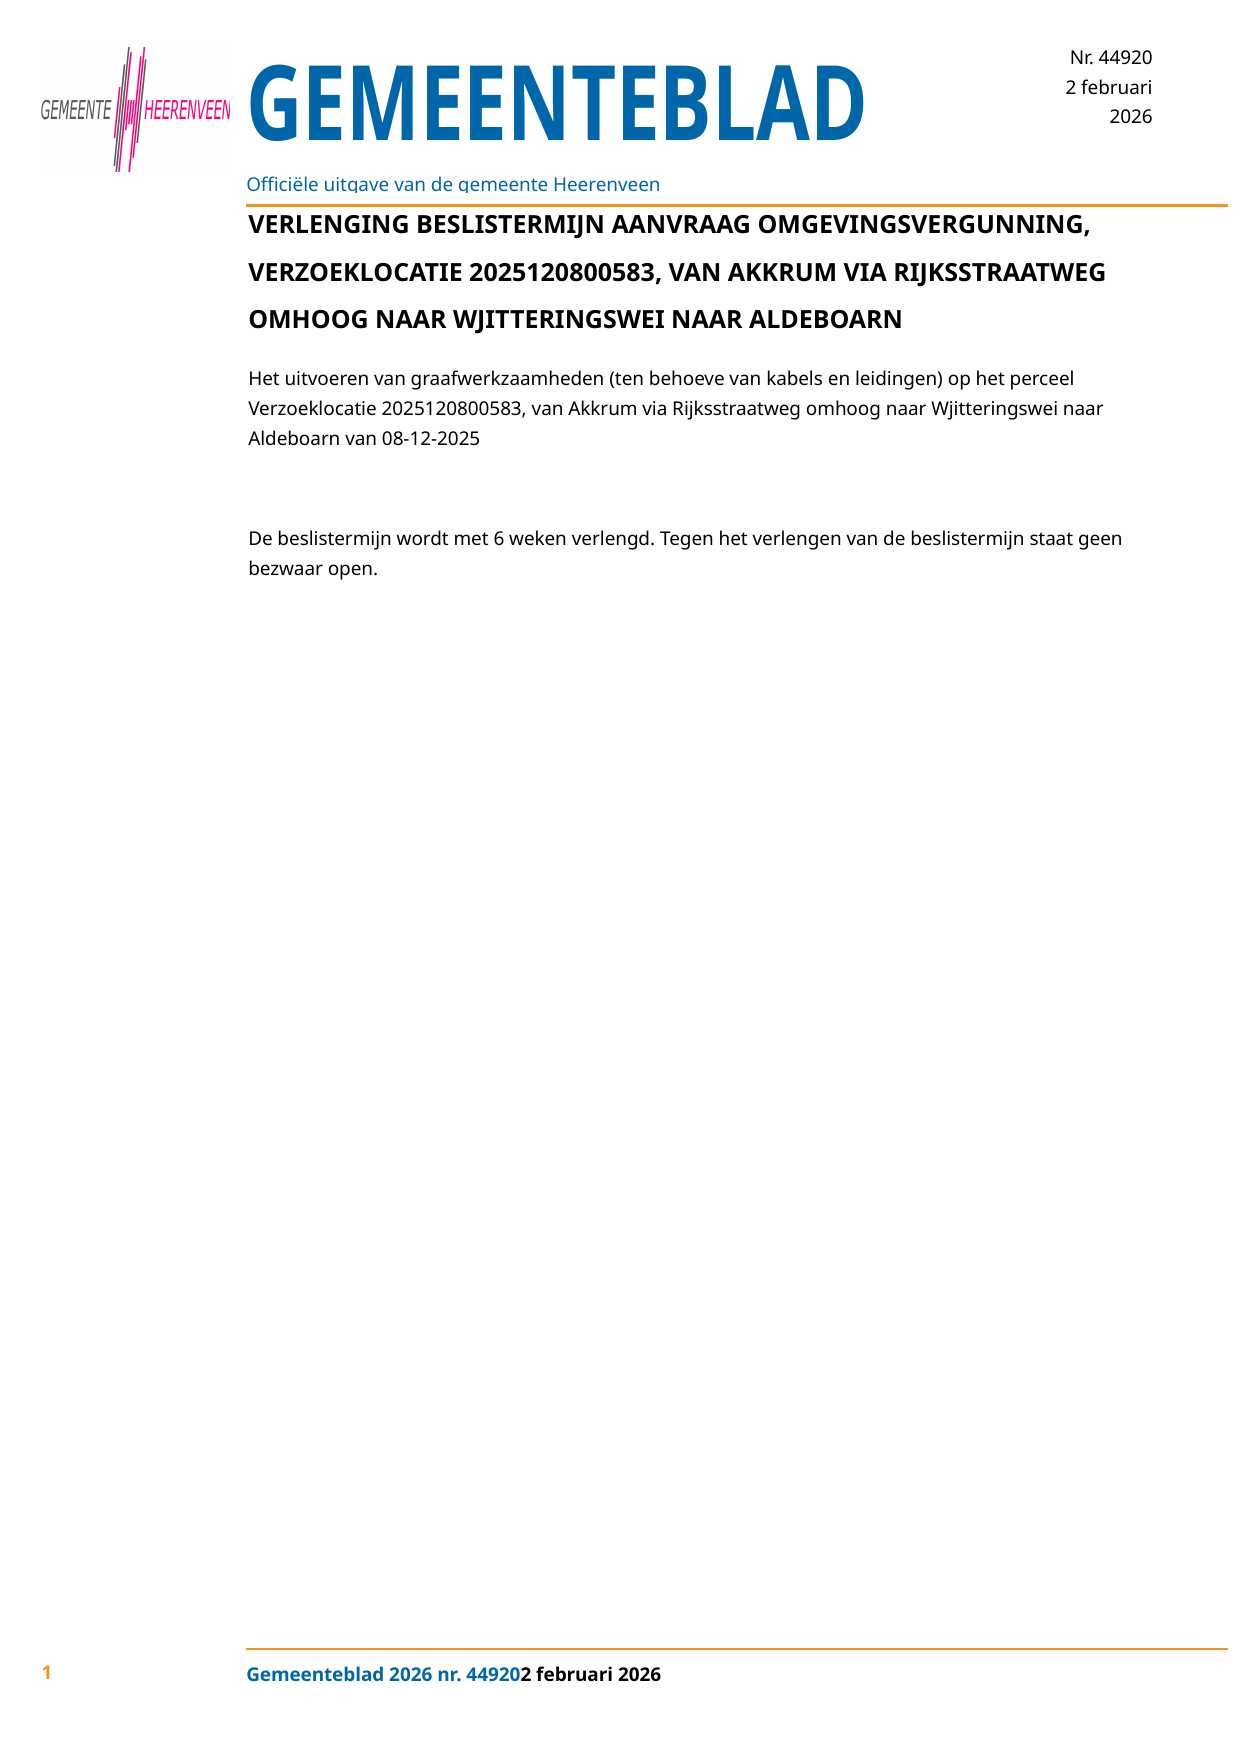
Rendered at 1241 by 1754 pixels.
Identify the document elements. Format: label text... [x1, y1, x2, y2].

text De beslistermijn wordt met 6 weken verlengd. Tegen het verlengen van de beslistermijn staat geen bezwaar open. [248, 526, 1152, 581]
picture [41, 47, 231, 172]
text VERLENGING BESLISTERMIJN AANVRAAG OMGEVINGSVERGUNNING, VERZOEKLOCATIE 2025120800583, VAN AKKRUM VIA RIJKSSTRAATWEG OMHOOG NAAR WJITTERINGSWEI NAAR ALDEBOARN [248, 207, 1152, 336]
text Het uitvoeren van graafwerkzaamheden (ten behoeve van kabels en leidingen) op het perceel Verzoeklocatie 2025120800583, van Akkrum via Rijksstraatweg omhoog naar Wjitteringswei naar Aldeboarn van 08-12-2025 [248, 366, 1152, 450]
